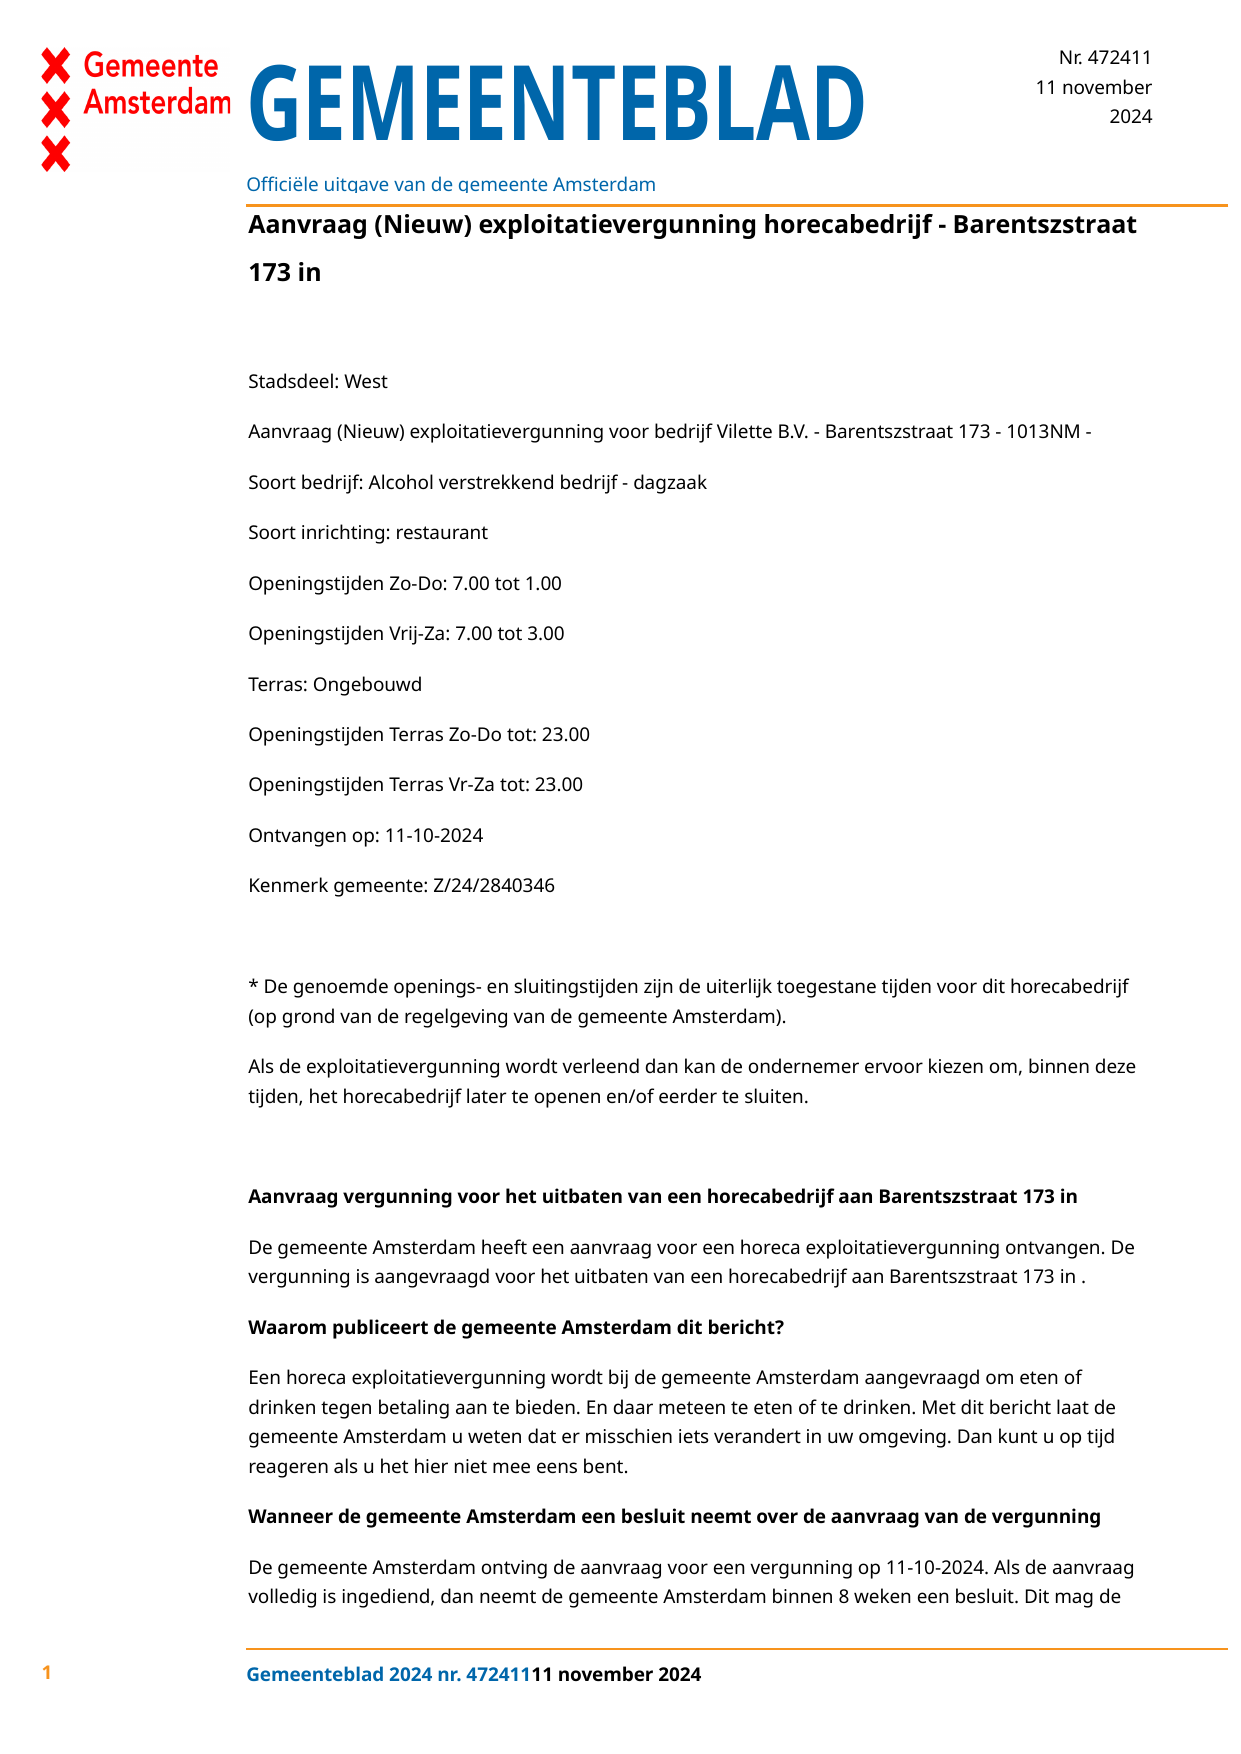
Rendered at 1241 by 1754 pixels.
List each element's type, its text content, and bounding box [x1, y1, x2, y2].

text Waarom publiceert de gemeente Amsterdam dit bericht? [248, 1314, 1152, 1340]
text Openingstijden Zo-Do: 7.00 tot 1.00 [248, 570, 1152, 596]
text Aanvraag vergunning voor het uitbaten van een horecabedrijf aan Barentszstraat 173 in [248, 1184, 1152, 1209]
text Terras: Ongebouwd [248, 671, 1152, 697]
text * De genoemde openings- en sluitingstijden zijn de uiterlijk toegestane tijden voor dit horecabedrijf (op grond van de regelgeving van de gemeente Amsterdam). [248, 973, 1152, 1029]
text Soort inrichting: restaurant [248, 519, 1152, 545]
text Wanneer de gemeente Amsterdam een besluit neemt over de aanvraag van de vergunning [248, 1504, 1152, 1529]
picture [41, 47, 231, 172]
text Aanvraag (Nieuw) exploitatievergunning horecabedrijf - Barentszstraat 173 in [248, 207, 1152, 288]
text Aanvraag (Nieuw) exploitatievergunning voor bedrijf Vilette B.V. - Barentszstraat 173 - 1013NM - [248, 419, 1152, 444]
text Een horeca exploitatievergunning wordt bij de gemeente Amsterdam aangevraagd om eten of drinken tegen betaling aan te bieden. En daar meteen te eten of te drinken. Met dit bericht laat de gemeente Amsterdam u weten dat er misschien iets verandert in uw omgeving. Dan kunt u op tijd reageren als u het hier niet mee eens bent. [248, 1364, 1152, 1479]
text Openingstijden Terras Zo-Do tot: 23.00 [248, 721, 1152, 747]
text De gemeente Amsterdam ontving de aanvraag voor een vergunning op 11-10-2024. Als de aanvraag volledig is ingediend, dan neemt de gemeente Amsterdam binnen 8 weken een besluit. Dit mag de [248, 1554, 1152, 1609]
text Ontvangen op: 11-10-2024 [248, 822, 1152, 848]
text Openingstijden Vrij-Za: 7.00 tot 3.00 [248, 620, 1152, 646]
text Kenmerk gemeente: Z/24/2840346 [248, 872, 1152, 898]
text De gemeente Amsterdam heeft een aanvraag voor een horeca exploitatievergunning ontvangen. De vergunning is aangevraagd voor het uitbaten van een horecabedrijf aan Barentszstraat 173 in . [248, 1234, 1152, 1289]
text Stadsdeel: West [248, 368, 1152, 394]
text Soort bedrijf: Alcohol verstrekkend bedrijf - dagzaak [248, 469, 1152, 495]
text Als de exploitatievergunning wordt verleend dan kan de ondernemer ervoor kiezen om, binnen deze tijden, het horecabedrijf later te openen en/of eerder te sluiten. [248, 1053, 1152, 1109]
text Openingstijden Terras Vr-Za tot: 23.00 [248, 772, 1152, 797]
